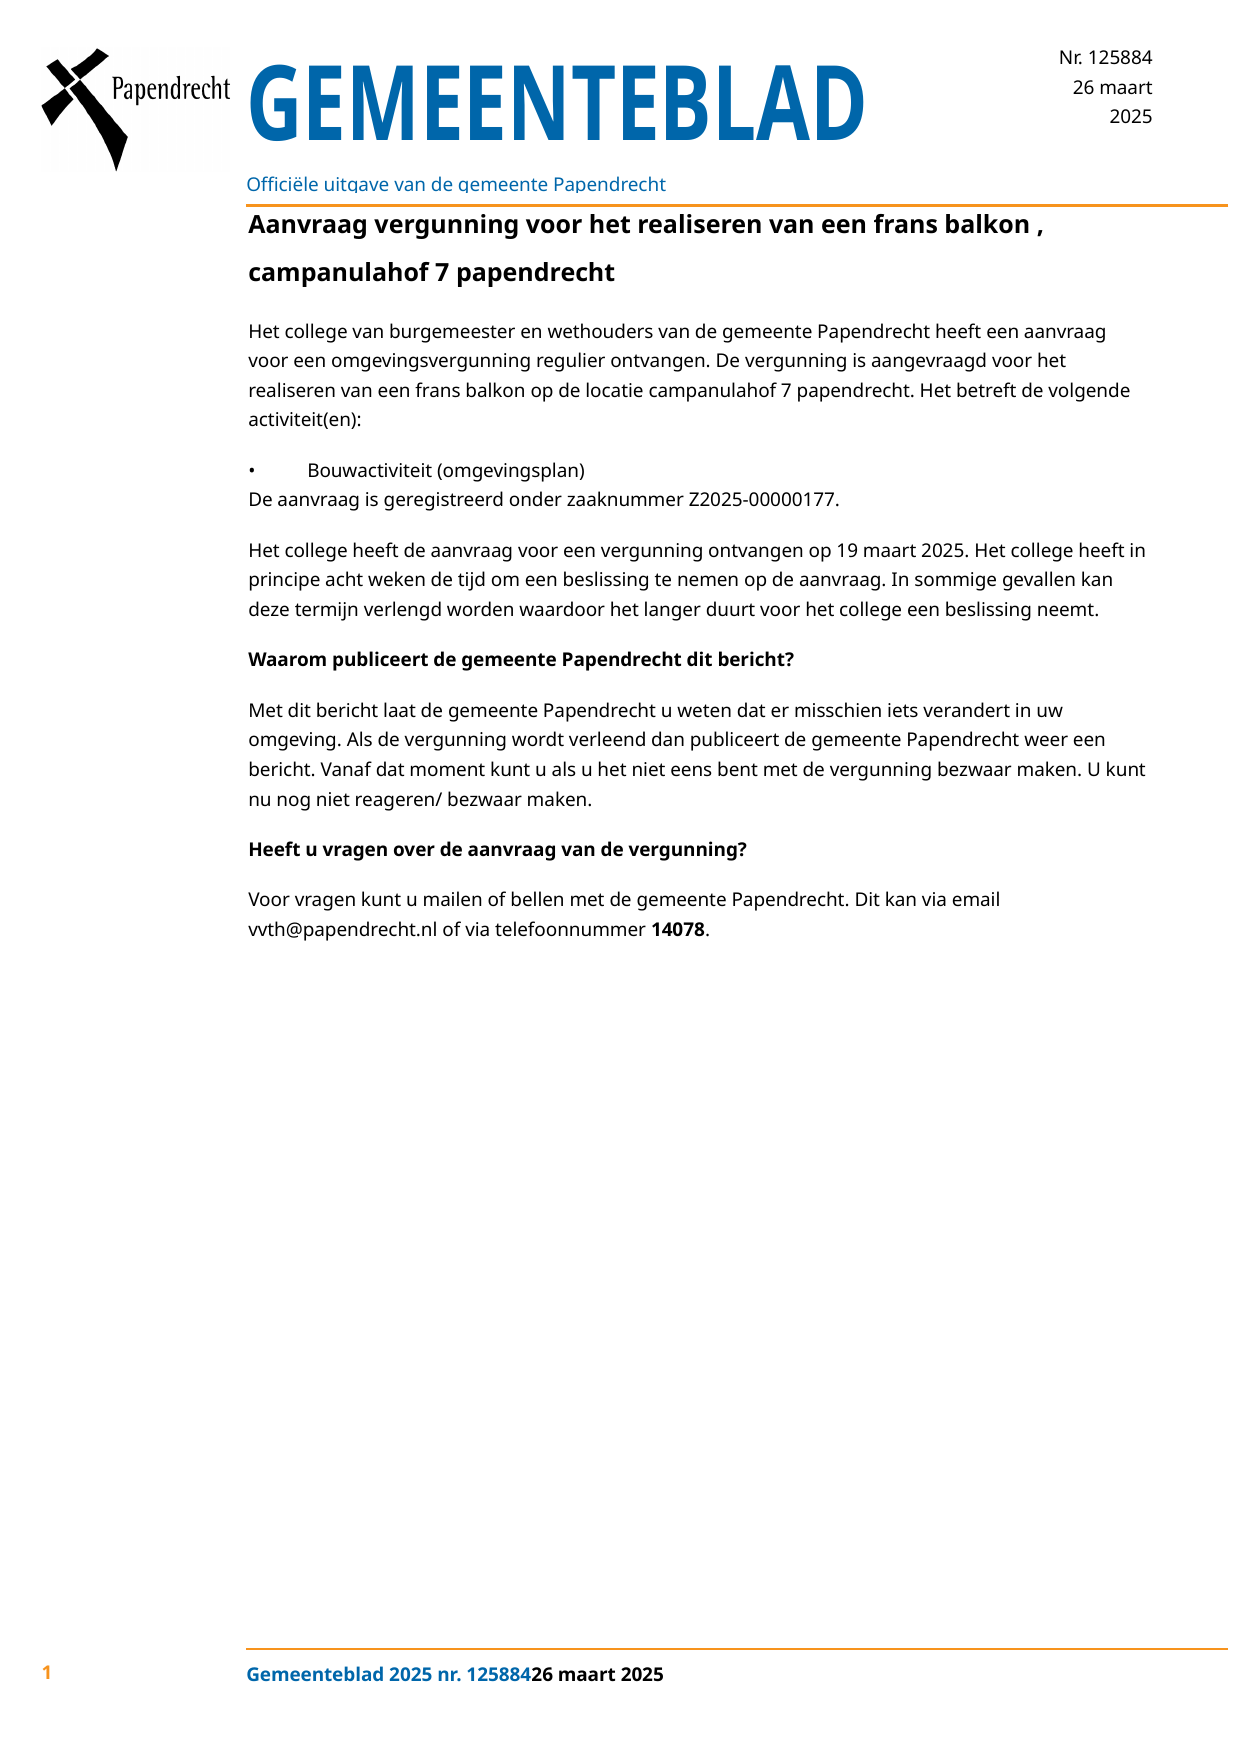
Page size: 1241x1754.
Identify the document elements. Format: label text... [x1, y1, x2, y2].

text Het college van burgemeester en wethouders van de gemeente Papendrecht heeft een aanvraag voor een omgevingsvergunning regulier ontvangen. De vergunning is aangevraagd voor het realiseren van een frans balkon op de locatie campanulahof 7 papendrecht. Het betreft de volgende activiteit(en): [248, 318, 1152, 432]
text Met dit bericht laat de gemeente Papendrecht u weten dat er misschien iets verandert in uw omgeving. Als de vergunning wordt verleend dan publiceert de gemeente Papendrecht weer een bericht. Vanaf dat moment kunt u als u het niet eens bent met de vergunning bezwaar maken. U kunt nu nog niet reageren/ bezwaar maken. [248, 697, 1152, 812]
text De aanvraag is geregistreerd onder zaaknummer Z2025-00000177. [248, 487, 1152, 512]
text Voor vragen kunt u mailen of bellen met de gemeente Papendrecht. Dit kan via email vvth@papendrecht.nl of via telefoonnummer 14078. [248, 887, 1152, 942]
text Het college heeft de aanvraag voor een vergunning ontvangen op 19 maart 2025. Het college heeft in principe acht weken de tijd om een beslissing te nemen op de aanvraag. In sommige gevallen kan deze termijn verlengd worden waardoor het langer duurt voor het college een beslissing neemt. [248, 537, 1152, 622]
picture [41, 47, 231, 172]
text Aanvraag vergunning voor het realiseren van een frans balkon , campanulahof 7 papendrecht [248, 207, 1152, 288]
text Heeft u vragen over de aanvraag van de vergunning? [248, 836, 1152, 862]
text Waarom publiceert de gemeente Papendrecht dit bericht? [248, 647, 1152, 672]
list Bouwactiviteit (omgevingsplan) [248, 457, 1152, 483]
